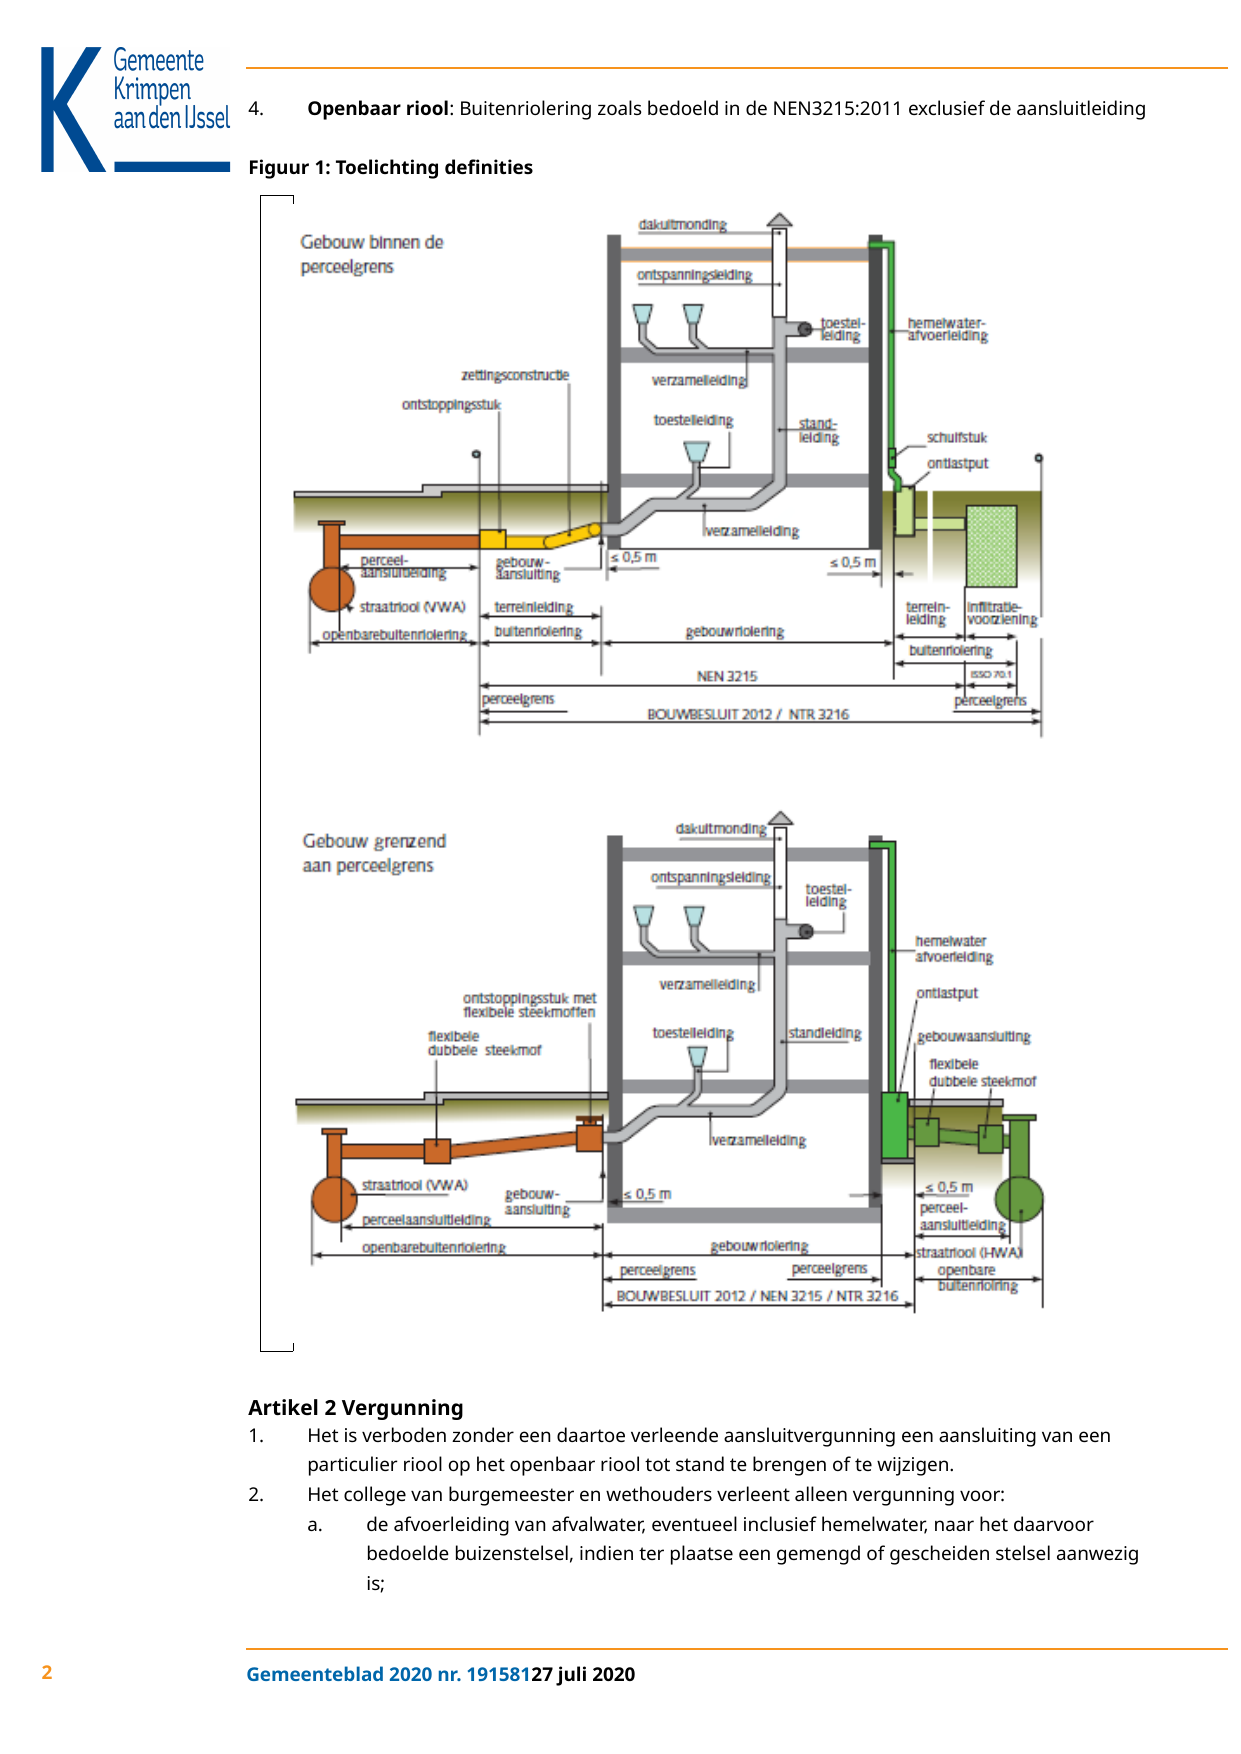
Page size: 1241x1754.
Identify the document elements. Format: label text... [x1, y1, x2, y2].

text Artikel 2 Vergunning [248, 1393, 1152, 1422]
text Figuur 1: Toelichting definities [248, 154, 1152, 180]
list de afvoerleiding van afvalwater, eventueel inclusief hemelwater, naar het daarvoor bedoelde buizenstelsel, indien ter plaatse een gemengd of gescheiden stelsel aanwezig is; [307, 1511, 1152, 1596]
picture [41, 47, 231, 172]
list Het is verboden zonder een daartoe verleende aansluitvergunning een aansluiting van een particulier riool op het openbaar riool tot stand te brengen of te wijzigen. [248, 1422, 1152, 1477]
list Openbaar riool: Buitenriolering zoals bedoeld in de NEN3215:2011 exclusief de aansluitleiding [248, 95, 1152, 121]
picture [268, 204, 1096, 1343]
list Het college van burgemeester en wethouders verleent alleen vergunning voor: [248, 1481, 1152, 1507]
